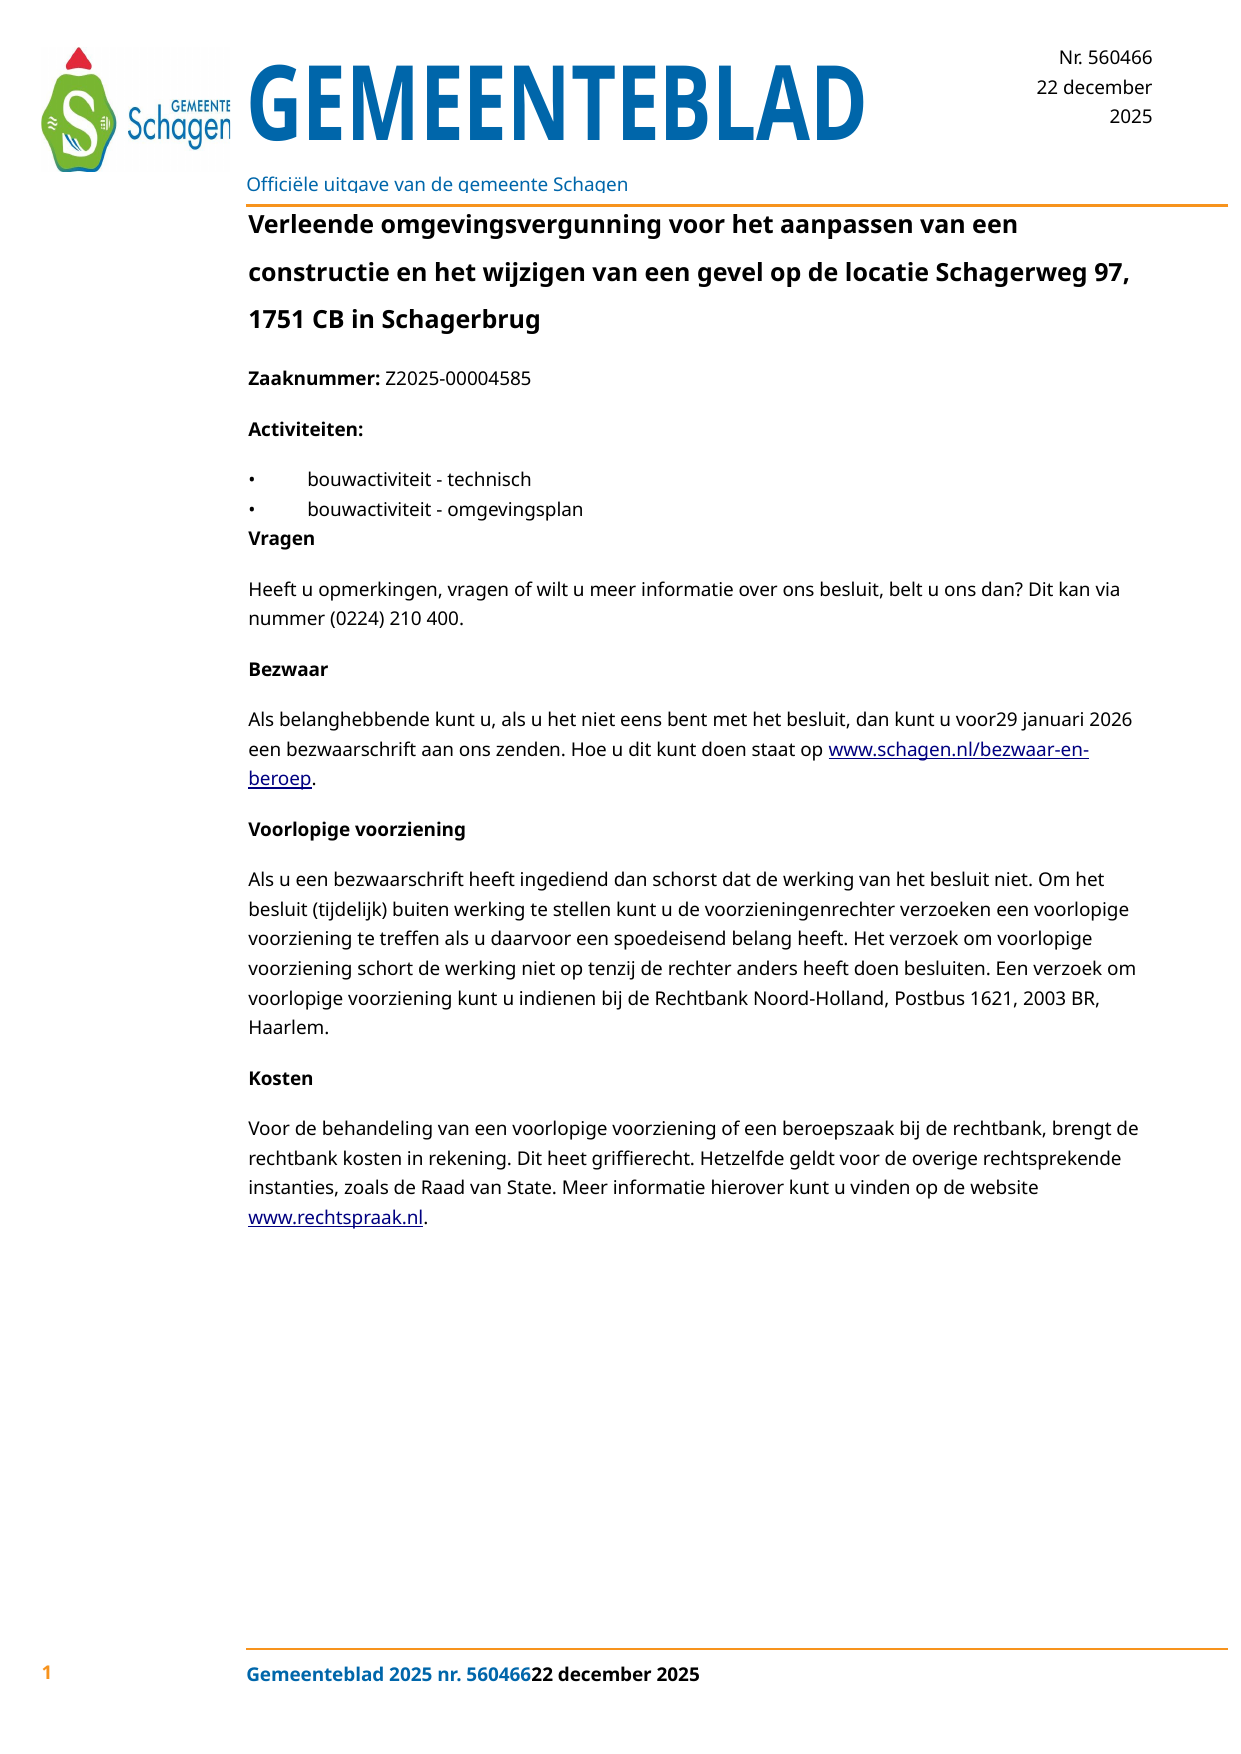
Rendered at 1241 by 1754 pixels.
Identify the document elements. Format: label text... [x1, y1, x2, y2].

text Als u een bezwaarschrift heeft ingediend dan schorst dat de werking van het besluit niet. Om het besluit (tijdelijk) buiten werking te stellen kunt u de voorzieningenrechter verzoeken een voorlopige voorziening te treffen als u daarvoor een spoedeisend belang heeft. Het verzoek om voorlopige voorziening schort de werking niet op tenzij de rechter anders heeft doen besluiten. Een verzoek om voorlopige voorziening kunt u indienen bij de Rechtbank Noord-Holland, Postbus 1621, 2003 BR, Haarlem. [248, 866, 1152, 1040]
text Verleende omgevingsvergunning voor het aanpassen van een constructie en het wijzigen van een gevel op de locatie Schagerweg 97, 1751 CB in Schagerbrug [248, 207, 1152, 336]
list bouwactiviteit - technisch [248, 466, 1152, 492]
text Vragen [248, 526, 1152, 551]
text Bezwaar [248, 656, 1152, 682]
text Heeft u opmerkingen, vragen of wilt u meer informatie over ons besluit, belt u ons dan? Dit kan via nummer (0224) 210 400. [248, 576, 1152, 631]
text Activiteiten: [248, 416, 1152, 442]
text Voorlopige voorziening [248, 816, 1152, 842]
text Kosten [248, 1065, 1152, 1090]
picture [41, 47, 231, 172]
text Voor de behandeling van een voorlopige voorziening of een beroepszaak bij de rechtbank, brengt de rechtbank kosten in rekening. Dit heet griffierecht. Hetzelfde geldt voor de overige rechtsprekende instanties, zoals de Raad van State. Meer informatie hierover kunt u vinden op de website www.rechtspraak.nl. [248, 1115, 1152, 1229]
list bouwactiviteit - omgevingsplan [248, 496, 1152, 522]
text Als belanghebbende kunt u, als u het niet eens bent met het besluit, dan kunt u voor29 januari 2026 een bezwaarschrift aan ons zenden. Hoe u dit kunt doen staat op www.schagen.nl/bezwaar-en-beroep. [248, 706, 1152, 791]
text Zaaknummer: Z2025-00004585 [248, 366, 1152, 391]
